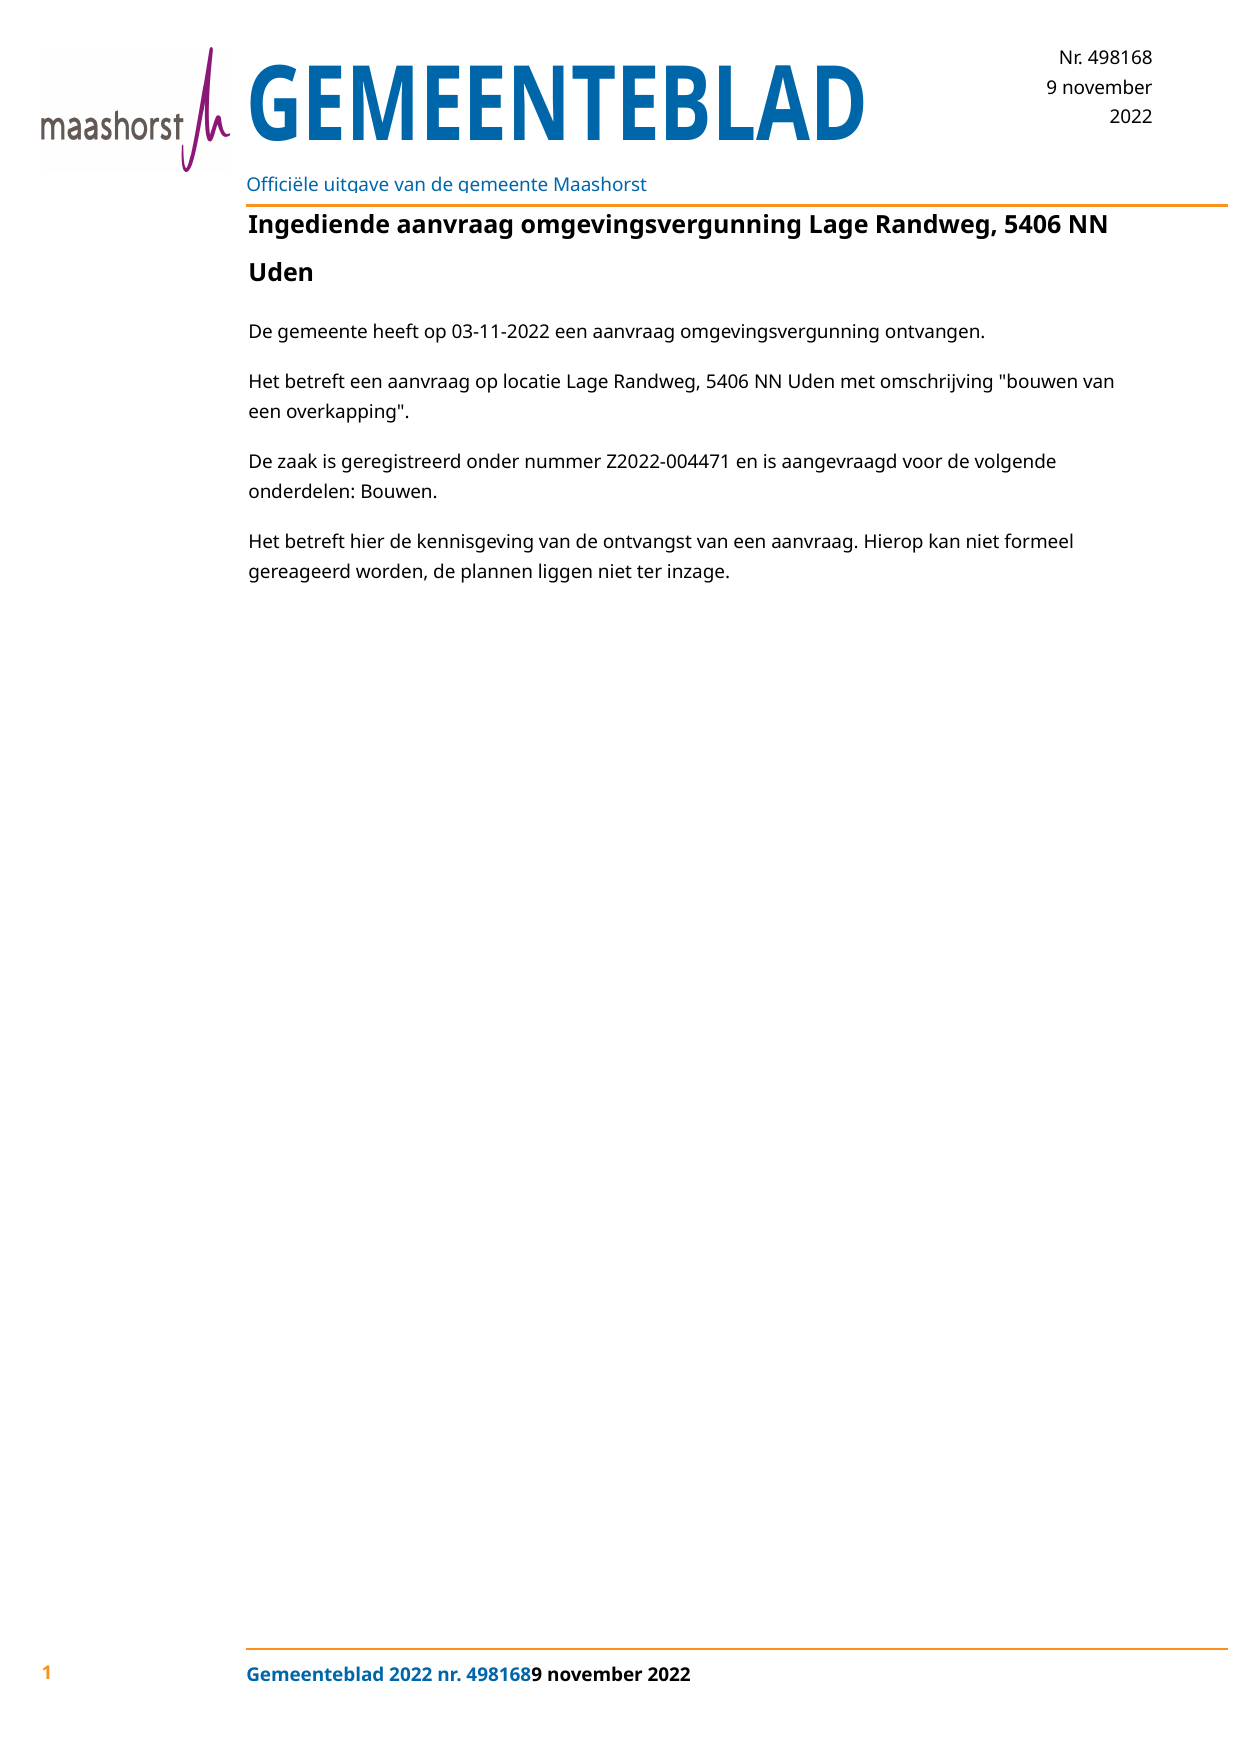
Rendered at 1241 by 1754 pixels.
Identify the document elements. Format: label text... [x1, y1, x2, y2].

text Het betreft een aanvraag op locatie Lage Randweg, 5406 NN Uden met omschrijving "bouwen van een overkapping". [248, 368, 1152, 424]
text De zaak is geregistreerd onder nummer Z2022-004471 en is aangevraagd voor de volgende onderdelen: Bouwen. [248, 448, 1152, 504]
text Het betreft hier de kennisgeving van de ontvangst van een aanvraag. Hierop kan niet formeel gereageerd worden, de plannen liggen niet ter inzage. [248, 528, 1152, 584]
text De gemeente heeft op 03-11-2022 een aanvraag omgevingsvergunning ontvangen. [248, 318, 1152, 344]
picture [41, 47, 231, 172]
text Ingediende aanvraag omgevingsvergunning Lage Randweg, 5406 NN Uden [248, 207, 1152, 288]
